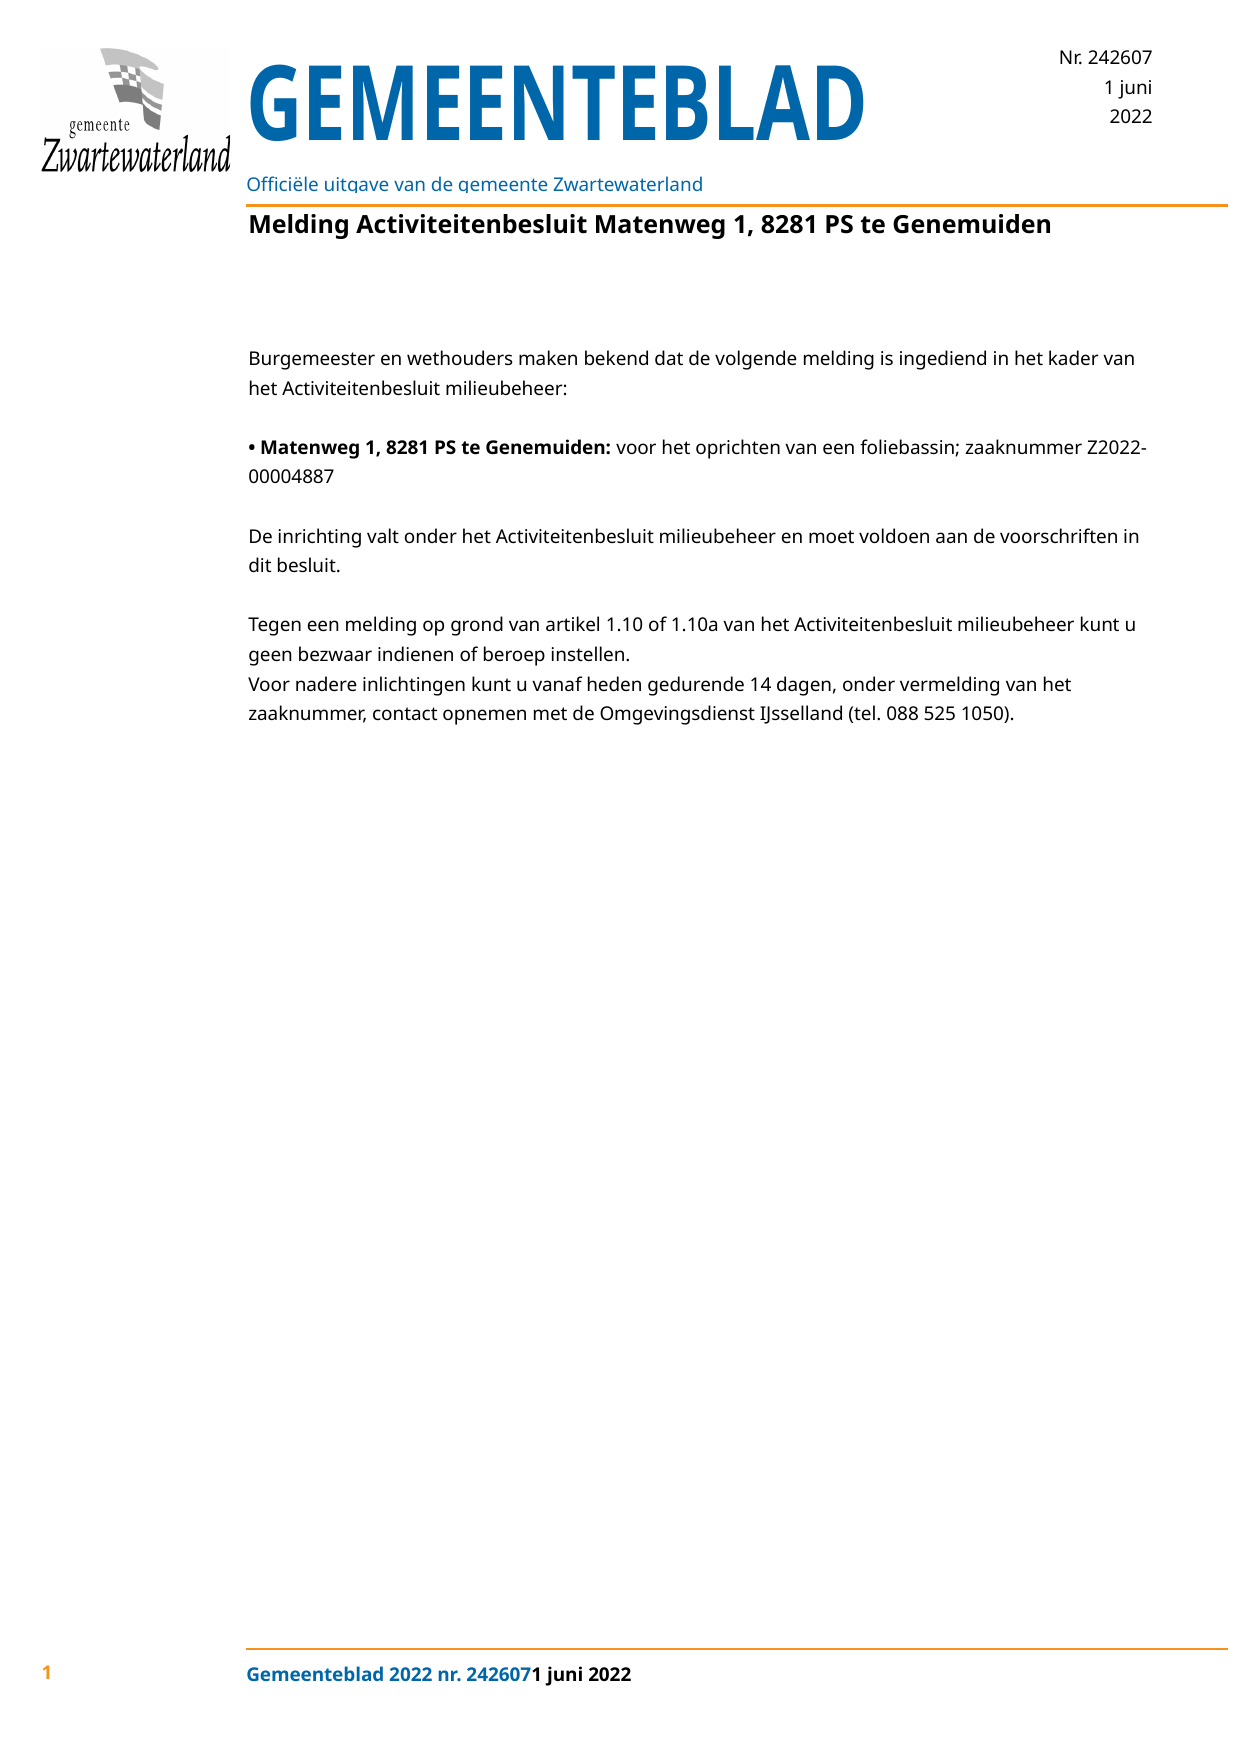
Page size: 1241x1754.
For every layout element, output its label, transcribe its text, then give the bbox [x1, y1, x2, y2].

text Tegen een melding op grond van artikel 1.10 of 1.10a van het Activiteitenbesluit milieubeheer kunt u geen bezwaar indienen of beroep instellen. [248, 612, 1152, 667]
picture [41, 47, 231, 172]
text • Matenweg 1, 8281 PS te Genemuiden: voor het oprichten van een foliebassin; zaaknummer Z2022-00004887 [248, 434, 1152, 489]
text De inrichting valt onder het Activiteitenbesluit milieubeheer en moet voldoen aan de voorschriften in dit besluit. [248, 523, 1152, 578]
text Melding Activiteitenbesluit Matenweg 1, 8281 PS te Genemuiden [248, 207, 1152, 241]
text Voor nadere inlichtingen kunt u vanaf heden gedurende 14 dagen, onder vermelding van het zaaknummer, contact opnemen met de Omgevingsdienst IJsselland (tel. 088 525 1050). [248, 671, 1152, 726]
text Burgemeester en wethouders maken bekend dat de volgende melding is ingediend in het kader van het Activiteitenbesluit milieubeheer: [248, 345, 1152, 401]
